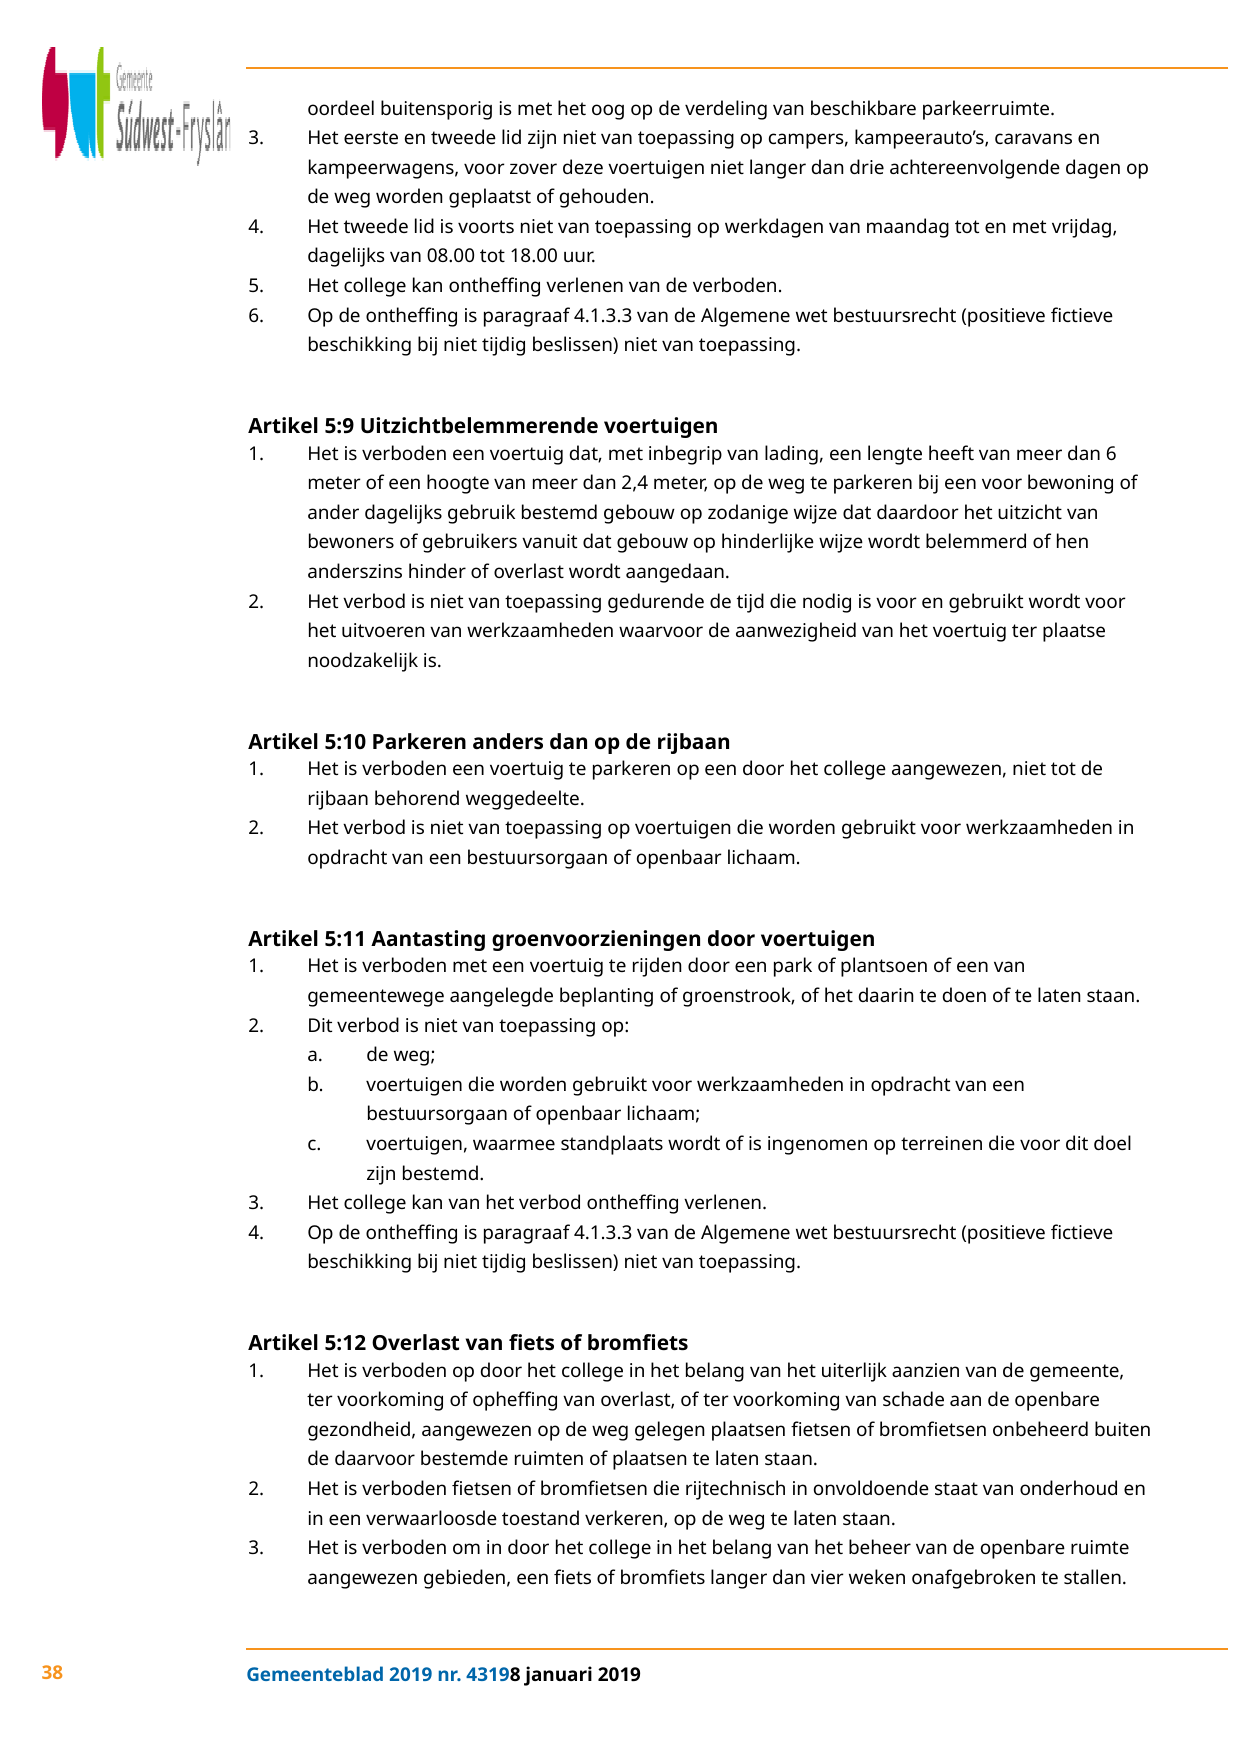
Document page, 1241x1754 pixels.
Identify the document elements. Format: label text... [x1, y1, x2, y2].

list voertuigen die worden gebruikt voor werkzaamheden in opdracht van een bestuursorgaan of openbaar lichaam; [307, 1071, 1152, 1126]
text Artikel 5:9 Uitzichtbelemmerende voertuigen [248, 411, 1152, 440]
list Het verbod is niet van toepassing gedurende de tijd die nodig is voor en gebruikt wordt voor het uitvoeren van werkzaamheden waarvoor de aanwezigheid van het voertuig ter plaatse noodzakelijk is. [248, 588, 1152, 673]
list oordeel buitensporig is met het oog op de verdeling van beschikbare parkeerruimte. [248, 95, 1152, 121]
text Artikel 5:11 Aantasting groenvoorzieningen door voertuigen [248, 924, 1152, 953]
list Het verbod is niet van toepassing op voertuigen die worden gebruikt voor werkzaamheden in opdracht van een bestuursorgaan of openbaar lichaam. [248, 814, 1152, 870]
list Het is verboden fietsen of bromfietsen die rijtechnisch in onvoldoende staat van onderhoud en in een verwaarloosde toestand verkeren, op de weg te laten staan. [248, 1475, 1152, 1531]
picture [41, 47, 231, 172]
list de weg; [307, 1041, 1152, 1067]
list Het is verboden een voertuig te parkeren op een door het college aangewezen, niet tot de rijbaan behorend weggedeelte. [248, 755, 1152, 811]
list Het is verboden met een voertuig te rijden door een park of plantsoen of een van gemeentewege aangelegde beplanting of groenstrook, of het daarin te doen of te laten staan. [248, 953, 1152, 1008]
list Het tweede lid is voorts niet van toepassing op werkdagen van maandag tot en met vrijdag, dagelijks van 08.00 tot 18.00 uur. [248, 213, 1152, 268]
list Het eerste en tweede lid zijn niet van toepassing op campers, kampeerauto’s, caravans en kampeerwagens, voor zover deze voertuigen niet langer dan drie achtereenvolgende dagen op de weg worden geplaatst of gehouden. [248, 124, 1152, 209]
list Het college kan van het verbod ontheffing verlenen. [248, 1189, 1152, 1215]
list Het is verboden een voertuig dat, met inbegrip van lading, een lengte heeft van meer dan 6 meter of een hoogte van meer dan 2,4 meter, op de weg te parkeren bij een voor bewoning of ander dagelijks gebruik bestemd gebouw op zodanige wijze dat daardoor het uitzicht van bewoners of gebruikers vanuit dat gebouw op hinderlijke wijze wordt belemmerd of hen anderszins hinder of overlast wordt aangedaan. [248, 440, 1152, 584]
text Artikel 5:10 Parkeren anders dan op de rijbaan [248, 727, 1152, 755]
list Op de ontheffing is paragraaf 4.1.3.3 van de Algemene wet bestuursrecht (positieve fictieve beschikking bij niet tijdig beslissen) niet van toepassing. [248, 1219, 1152, 1274]
list Het college kan ontheffing verlenen van de verboden. [248, 272, 1152, 298]
list Het is verboden op door het college in het belang van het uiterlijk aanzien van de gemeente, ter voorkoming of opheffing van overlast, of ter voorkoming van schade aan de openbare gezondheid, aangewezen op de weg gelegen plaatsen fietsen of bromfietsen onbeheerd buiten de daarvoor bestemde ruimten of plaatsen te laten staan. [248, 1357, 1152, 1471]
list Op de ontheffing is paragraaf 4.1.3.3 van de Algemene wet bestuursrecht (positieve fictieve beschikking bij niet tijdig beslissen) niet van toepassing. [248, 302, 1152, 357]
list Dit verbod is niet van toepassing op: [248, 1012, 1152, 1037]
list voertuigen, waarmee standplaats wordt of is ingenomen op terreinen die voor dit doel zijn bestemd. [307, 1130, 1152, 1185]
list Het is verboden om in door het college in het belang van het beheer van de openbare ruimte aangewezen gebieden, een fiets of bromfiets langer dan vier weken onafgebroken te stallen. [248, 1534, 1152, 1590]
text Artikel 5:12 Overlast van fiets of bromfiets [248, 1328, 1152, 1357]
